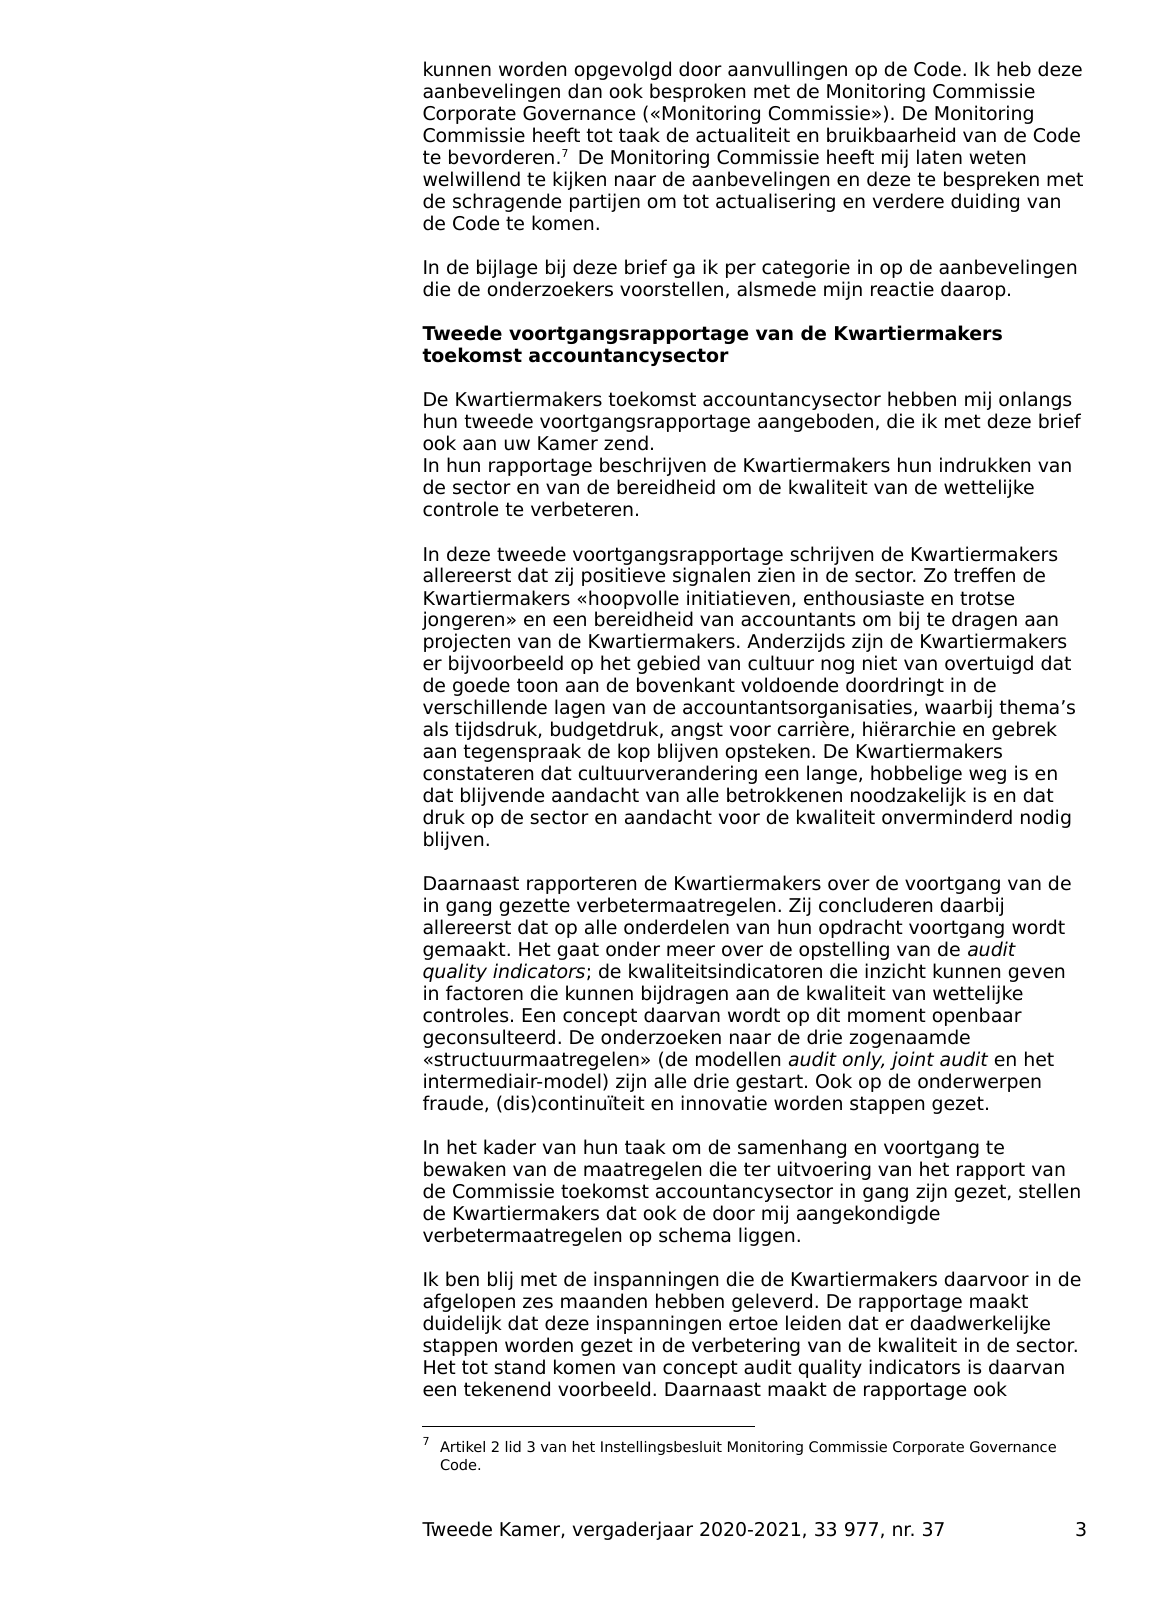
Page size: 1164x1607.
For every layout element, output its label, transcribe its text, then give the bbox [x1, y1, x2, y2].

text In het kader van hun taak om de samenhang en voortgang te bewaken van de maatregelen die ter uitvoering van het rapport van de Commissie toekomst accountancysector in gang zijn gezet, stellen de Kwartiermakers dat ook de door mij aangekondigde verbetermaatregelen op schema liggen. [422, 1137, 1087, 1247]
text kunnen worden opgevolgd door aanvullingen op de Code. Ik heb deze aanbevelingen dan ook besproken met de Monitoring Commissie Corporate Governance («Monitoring Commissie»). De Monitoring Commissie heeft tot taak de actualiteit en bruikbaarheid van de Code te bevorderen. De Monitoring Commissie heeft mij laten weten welwillend te kijken naar de aanbevelingen en deze te bespreken met de schragende partijen om tot actualisering en verdere duiding van de Code te komen. [422, 59, 1087, 235]
text De Kwartiermakers toekomst accountancysector hebben mij onlangs hun tweede voortgangsrapportage aangeboden, die ik met deze brief ook aan uw Kamer zend. [422, 389, 1087, 455]
subtitle Tweede voortgangsrapportage van de Kwartiermakers toekomst accountancysector [422, 323, 1087, 367]
text Artikel 2 lid 3 van het Instellingsbesluit Monitoring Commissie Corporate Governance Code. [422, 1435, 1087, 1474]
text Daarnaast rapporteren de Kwartiermakers over de voortgang van de in gang gezette verbetermaatregelen. Zij concluderen daarbij allereerst dat op alle onderdelen van hun opdracht voortgang wordt gemaakt. Het gaat onder meer over de opstelling van de audit quality indicators; de kwaliteitsindicatoren die inzicht kunnen geven in factoren die kunnen bijdragen aan de kwaliteit van wettelijke controles. Een concept daarvan wordt op dit moment openbaar geconsulteerd. De onderzoeken naar de drie zogenaamde «structuurmaatregelen» (de modellen audit only, joint audit en het intermediair-model) zijn alle drie gestart. Ook op de onderwerpen fraude, (dis)continuïteit en innovatie worden stappen gezet. [422, 873, 1087, 1115]
text In de bijlage bij deze brief ga ik per categorie in op de aanbevelingen die de onderzoekers voorstellen, alsmede mijn reactie daarop. [422, 257, 1087, 301]
text In deze tweede voortgangsrapportage schrijven de Kwartiermakers allereerst dat zij positieve signalen zien in de sector. Zo treffen de Kwartiermakers «hoopvolle initiatieven, enthousiaste en trotse jongeren» en een bereidheid van accountants om bij te dragen aan projecten van de Kwartiermakers. Anderzijds zijn de Kwartiermakers er bijvoorbeeld op het gebied van cultuur nog niet van overtuigd dat de goede toon aan de bovenkant voldoende doordringt in de verschillende lagen van de accountantsorganisaties, waarbij thema’s als tijdsdruk, budgetdruk, angst voor carrière, hiërarchie en gebrek aan tegenspraak de kop blijven opsteken. De Kwartiermakers constateren dat cultuurverandering een lange, hobbelige weg is en dat blijvende aandacht van alle betrokkenen noodzakelijk is en dat druk op de sector en aandacht voor de kwaliteit onverminderd nodig blijven. [422, 543, 1087, 851]
text Ik ben blij met de inspanningen die de Kwartiermakers daarvoor in de afgelopen zes maanden hebben geleverd. De rapportage maakt duidelijk dat deze inspanningen ertoe leiden dat er daadwerkelijke stappen worden gezet in de verbetering van de kwaliteit in de sector. Het tot stand komen van concept audit quality indicators is daarvan een tekenend voorbeeld. Daarnaast maakt de rapportage ook [422, 1269, 1087, 1401]
text In hun rapportage beschrijven de Kwartiermakers hun indrukken van de sector en van de bereidheid om de kwaliteit van de wettelijke controle te verbeteren. [422, 455, 1087, 521]
